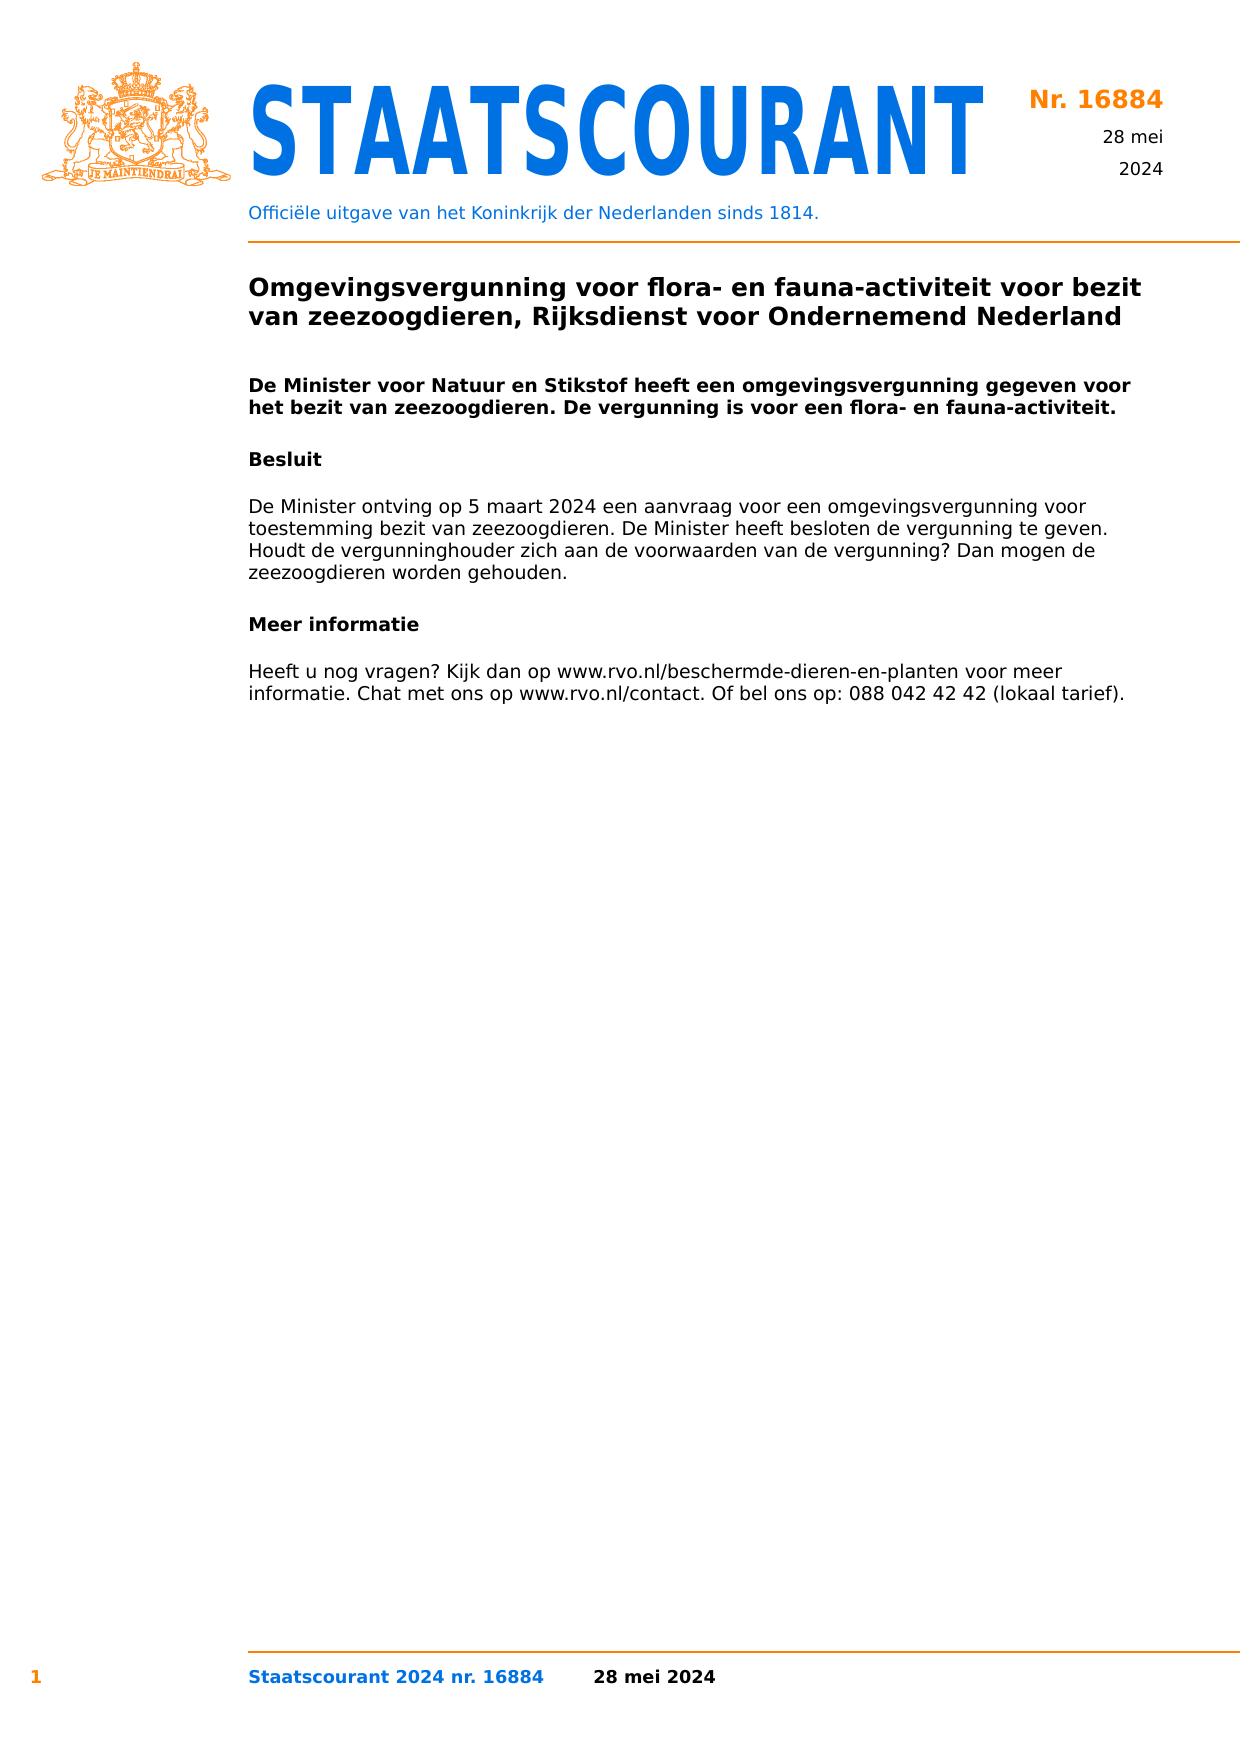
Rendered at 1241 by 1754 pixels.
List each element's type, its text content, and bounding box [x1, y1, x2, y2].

subtitle Besluit [248, 449, 1163, 471]
subtitle Omgevingsvergunning voor flora- en fauna-activiteit voor bezit van zeezoogdieren, Rijksdienst voor Ondernemend Nederland [248, 273, 1163, 331]
text De Minister ontving op 5 maart 2024 een aanvraag voor een omgevingsvergunning voor toestemming bezit van zeezoogdieren. De Minister heeft besloten de vergunning te geven. Houdt de vergunninghouder zich aan de voorwaarden van de vergunning? Dan mogen de zeezoogdieren worden gehouden. [248, 496, 1163, 584]
text De Minister voor Natuur en Stikstof heeft een omgevingsvergunning gegeven voor het bezit van zeezoogdieren. De vergunning is voor een flora- en fauna-activiteit. [248, 375, 1163, 419]
table_cell Officiële uitgave van het Koninkrijk der Nederlanden sinds 1814. [248, 203, 1240, 241]
table_header Nr. 16884 [998, 62, 1240, 121]
table_cell 2024 [998, 153, 1240, 203]
subtitle Meer informatie [248, 614, 1163, 636]
table_header [25, 62, 248, 241]
table_cell 28 mei [998, 121, 1240, 153]
text Heeft u nog vragen? Kijk dan op www.rvo.nl/beschermde-dieren-en-planten voor meer informatie. Chat met ons op www.rvo.nl/contact. Of bel ons op: 088 042 42 42 (lokaal tarief). [248, 661, 1163, 705]
table_header STAATSCOURANT [248, 62, 998, 203]
picture [41, 62, 231, 186]
